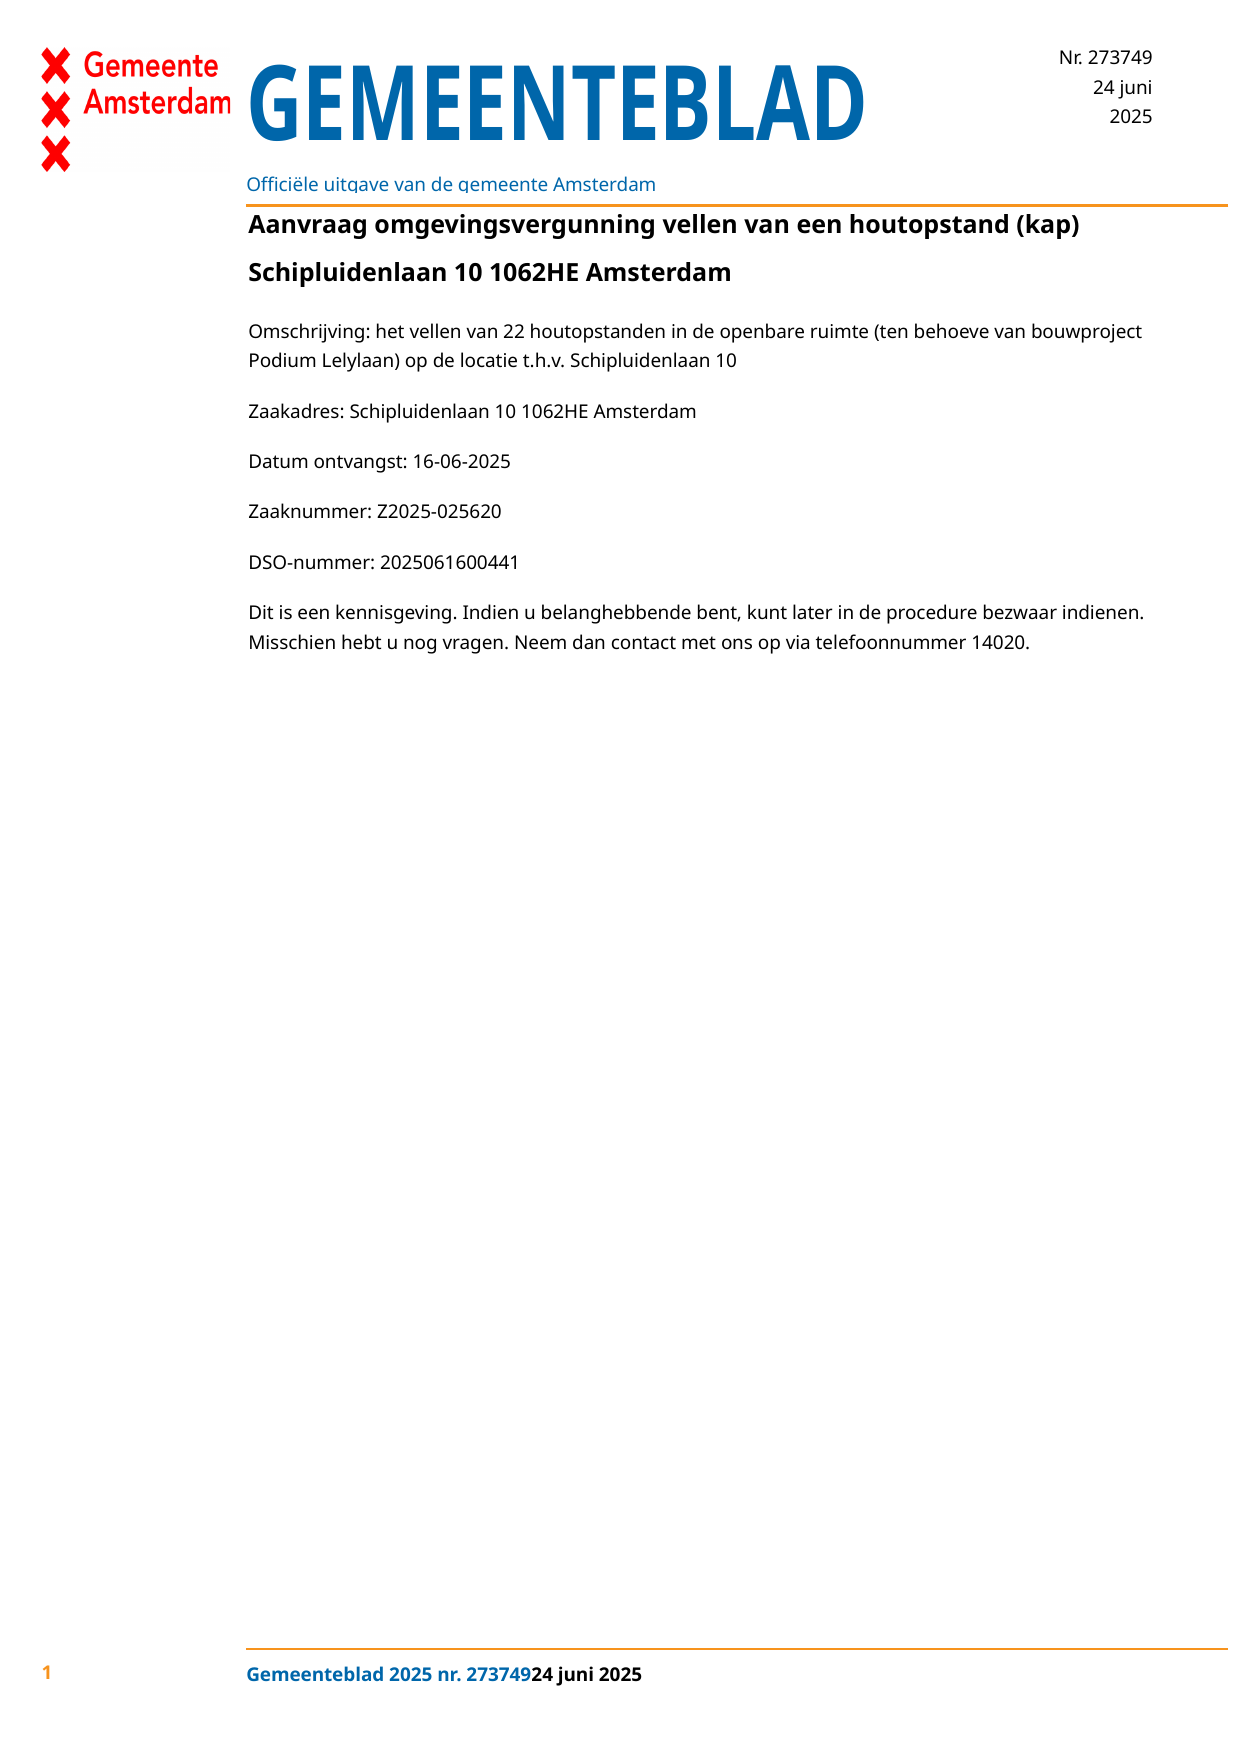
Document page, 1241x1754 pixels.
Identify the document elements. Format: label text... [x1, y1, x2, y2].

text Omschrijving: het vellen van 22 houtopstanden in de openbare ruimte (ten behoeve van bouwproject Podium Lelylaan) op de locatie t.h.v. Schipluidenlaan 10 [248, 318, 1152, 373]
text Aanvraag omgevingsvergunning vellen van een houtopstand (kap) Schipluidenlaan 10 1062HE Amsterdam [248, 207, 1152, 288]
text Datum ontvangst: 16-06-2025 [248, 448, 1152, 474]
picture [41, 47, 231, 172]
text Zaaknummer: Z2025-025620 [248, 499, 1152, 524]
text Dit is een kennisgeving. Indien u belanghebbende bent, kunt later in de procedure bezwaar indienen. Misschien hebt u nog vragen. Neem dan contact met ons op via telefoonnummer 14020. [248, 599, 1152, 655]
text Zaakadres: Schipluidenlaan 10 1062HE Amsterdam [248, 398, 1152, 424]
text DSO-nummer: 2025061600441 [248, 549, 1152, 575]
